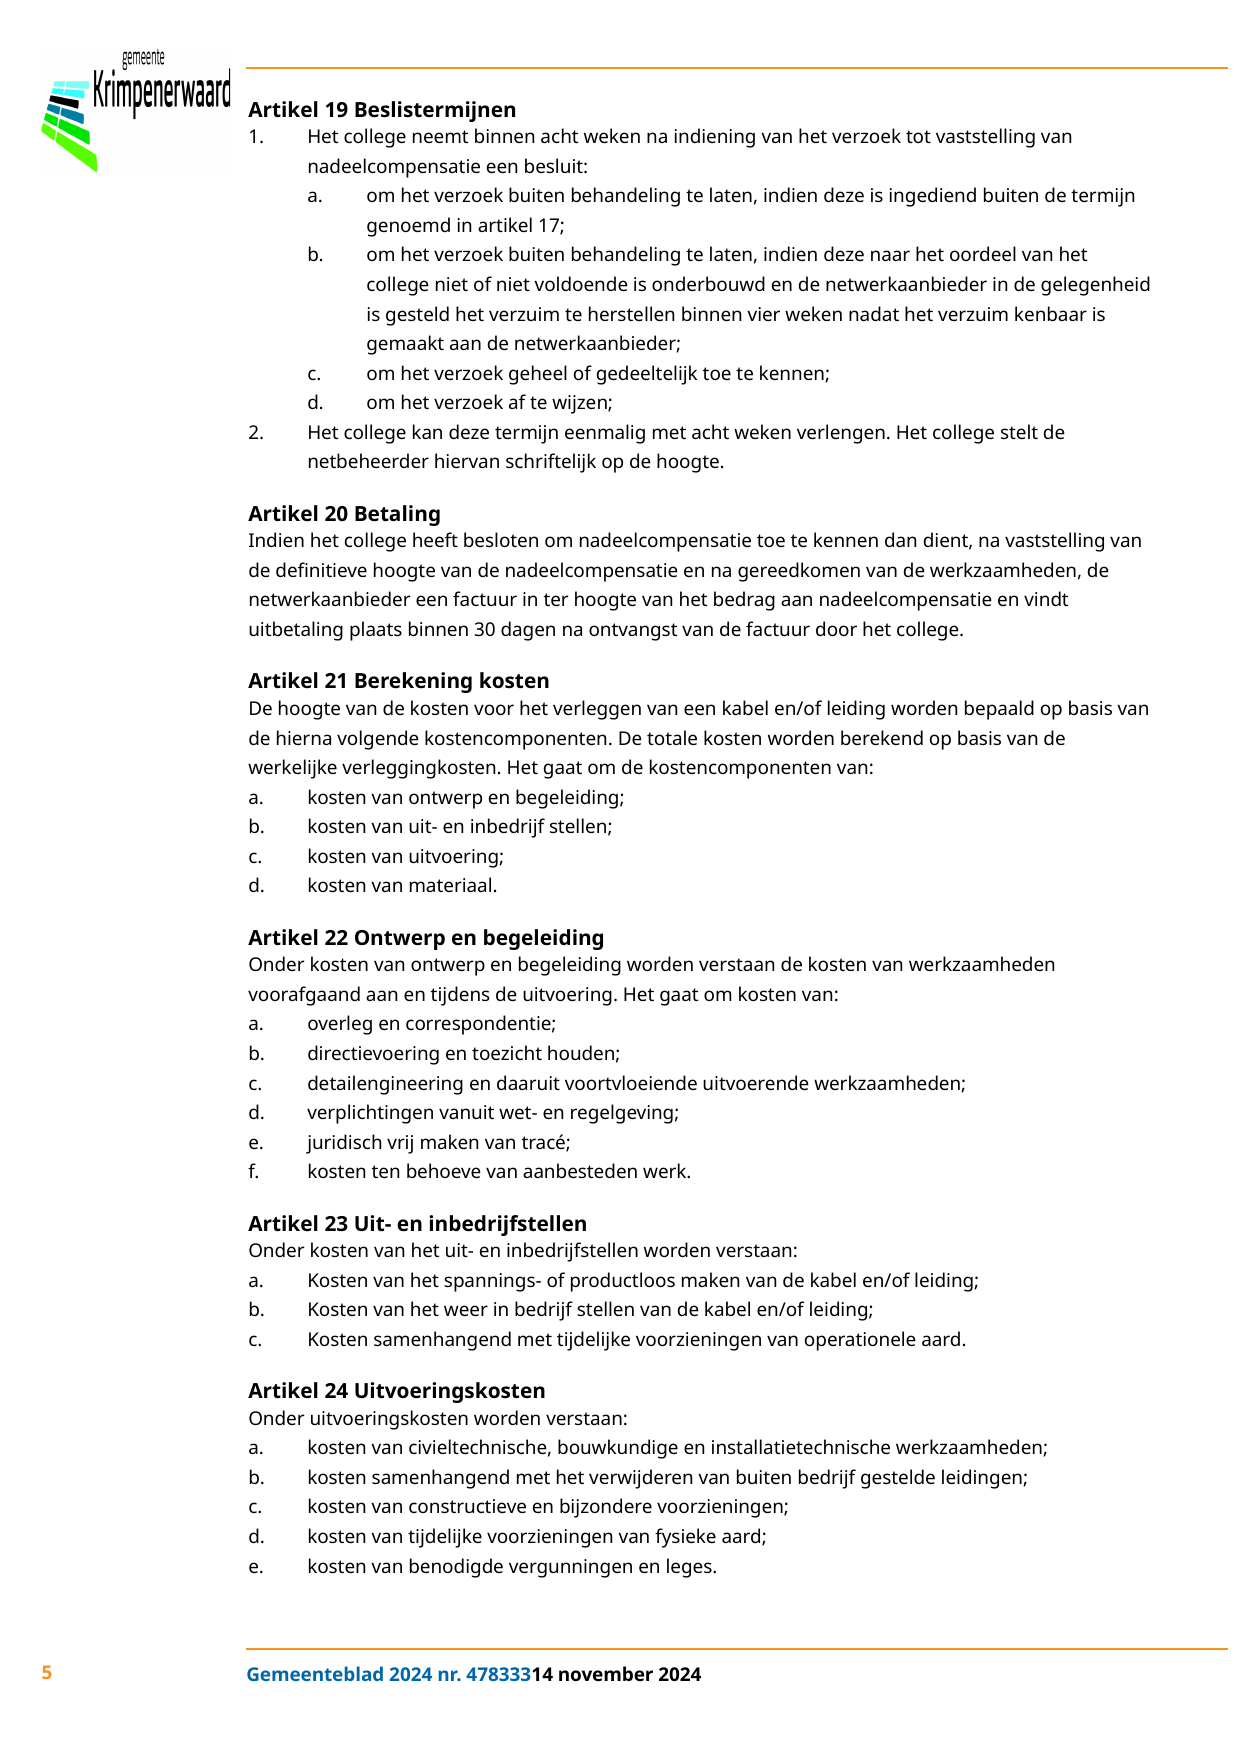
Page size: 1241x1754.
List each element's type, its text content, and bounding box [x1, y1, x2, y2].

picture [41, 47, 231, 172]
list directievoering en toezicht houden; [248, 1040, 1152, 1066]
list detailengineering en daaruit voortvloeiende uitvoerende werkzaamheden; [248, 1070, 1152, 1096]
list om het verzoek geheel of gedeeltelijk toe te kennen; [307, 360, 1152, 386]
list om het verzoek af te wijzen; [307, 389, 1152, 415]
list kosten van benodigde vergunningen en leges. [248, 1553, 1152, 1579]
list om het verzoek buiten behandeling te laten, indien deze naar het oordeel van het college niet of niet voldoende is onderbouwd en de netwerkaanbieder in de gelegenheid is gesteld het verzuim te herstellen binnen vier weken nadat het verzuim kenbaar is gemaakt aan de netwerkaanbieder; [307, 242, 1152, 356]
list kosten van civieltechnische, bouwkundige en installatietechnische werkzaamheden; [248, 1434, 1152, 1460]
text Onder uitvoeringskosten worden verstaan: [248, 1405, 1152, 1431]
list kosten van tijdelijke voorzieningen van fysieke aard; [248, 1523, 1152, 1549]
text Indien het college heeft besloten om nadeelcompensatie toe te kennen dan dient, na vaststelling van de definitieve hoogte van de nadeelcompensatie en na gereedkomen van de werkzaamheden, de netwerkaanbieder een factuur in ter hoogte van het bedrag aan nadeelcompensatie en vindt uitbetaling plaats binnen 30 dagen na ontvangst van de factuur door het college. [248, 527, 1152, 642]
list Het college neemt binnen acht weken na indiening van het verzoek tot vaststelling van nadeelcompensatie een besluit: [248, 123, 1152, 178]
list kosten van constructieve en bijzondere voorzieningen; [248, 1494, 1152, 1519]
list kosten van uit- en inbedrijf stellen; [248, 813, 1152, 839]
list kosten samenhangend met het verwijderen van buiten bedrijf gestelde leidingen; [248, 1464, 1152, 1490]
text Artikel 23 Uit- en inbedrijfstellen [248, 1209, 1152, 1237]
text Artikel 20 Betaling [248, 499, 1152, 527]
list Kosten van het spannings- of productloos maken van de kabel en/of leiding; [248, 1267, 1152, 1293]
list Het college kan deze termijn eenmalig met acht weken verlengen. Het college stelt de netbeheerder hiervan schriftelijk op de hoogte. [248, 419, 1152, 474]
list kosten van materiaal. [248, 873, 1152, 898]
list Kosten van het weer in bedrijf stellen van de kabel en/of leiding; [248, 1297, 1152, 1322]
list verplichtingen vanuit wet- en regelgeving; [248, 1099, 1152, 1125]
list kosten van ontwerp en begeleiding; [248, 784, 1152, 809]
list kosten ten behoeve van aanbesteden werk. [248, 1158, 1152, 1184]
text Onder kosten van ontwerp en begeleiding worden verstaan de kosten van werkzaamheden voorafgaand aan en tijdens de uitvoering. Het gaat om kosten van: [248, 951, 1152, 1007]
list Kosten samenhangend met tijdelijke voorzieningen van operationele aard. [248, 1326, 1152, 1352]
text Artikel 19 Beslistermijnen [248, 95, 1152, 123]
list juridisch vrij maken van tracé; [248, 1129, 1152, 1155]
text Artikel 21 Berekening kosten [248, 667, 1152, 695]
list overleg en correspondentie; [248, 1011, 1152, 1036]
text Artikel 22 Ontwerp en begeleiding [248, 923, 1152, 951]
text Onder kosten van het uit- en inbedrijfstellen worden verstaan: [248, 1237, 1152, 1263]
list kosten van uitvoering; [248, 843, 1152, 869]
list om het verzoek buiten behandeling te laten, indien deze is ingediend buiten de termijn genoemd in artikel 17; [307, 182, 1152, 238]
text De hoogte van de kosten voor het verleggen van een kabel en/of leiding worden bepaald op basis van de hierna volgende kostencomponenten. De totale kosten worden berekend op basis van de werkelijke verleggingkosten. Het gaat om de kostencomponenten van: [248, 695, 1152, 780]
text Artikel 24 Uitvoeringskosten [248, 1377, 1152, 1405]
